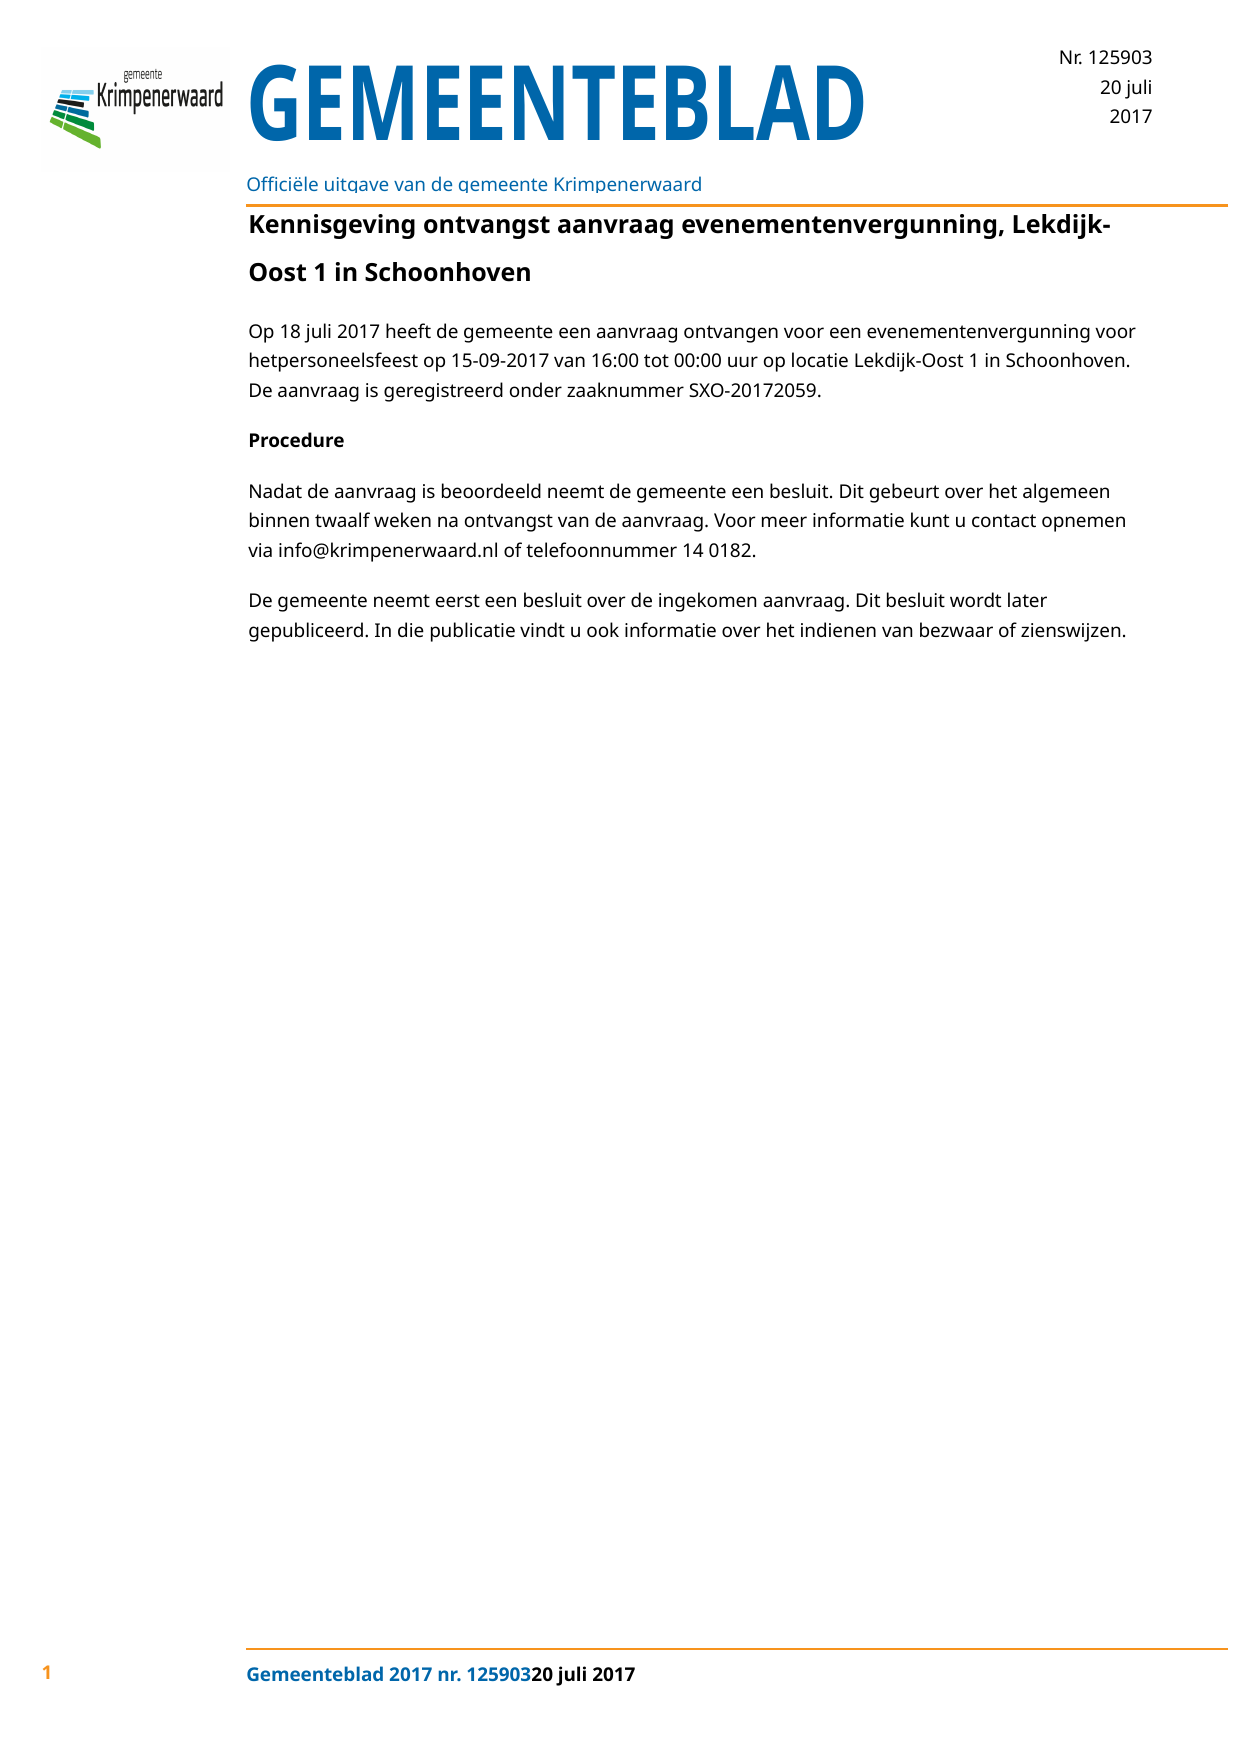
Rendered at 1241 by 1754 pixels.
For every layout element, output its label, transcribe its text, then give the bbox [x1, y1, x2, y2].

text Op 18 juli 2017 heeft de gemeente een aanvraag ontvangen voor een evenementenvergunning voor hetpersoneelsfeest op 15-09-2017 van 16:00 tot 00:00 uur op locatie Lekdijk-Oost 1 in Schoonhoven. De aanvraag is geregistreerd onder zaaknummer SXO-20172059. [248, 318, 1152, 403]
text Procedure [248, 427, 1152, 453]
text Nadat de aanvraag is beoordeeld neemt de gemeente een besluit. Dit gebeurt over het algemeen binnen twaalf weken na ontvangst van de aanvraag. Voor meer informatie kunt u contact opnemen via info@krimpenerwaard.nl of telefoonnummer 14 0182. [248, 478, 1152, 563]
text De gemeente neemt eerst een besluit over de ingekomen aanvraag. Dit besluit wordt later gepubliceerd. In die publicatie vindt u ook informatie over het indienen van bezwaar of zienswijzen. [248, 587, 1152, 643]
text Kennisgeving ontvangst aanvraag evenementenvergunning, Lekdijk-Oost 1 in Schoonhoven [248, 207, 1152, 288]
picture [41, 47, 231, 172]
